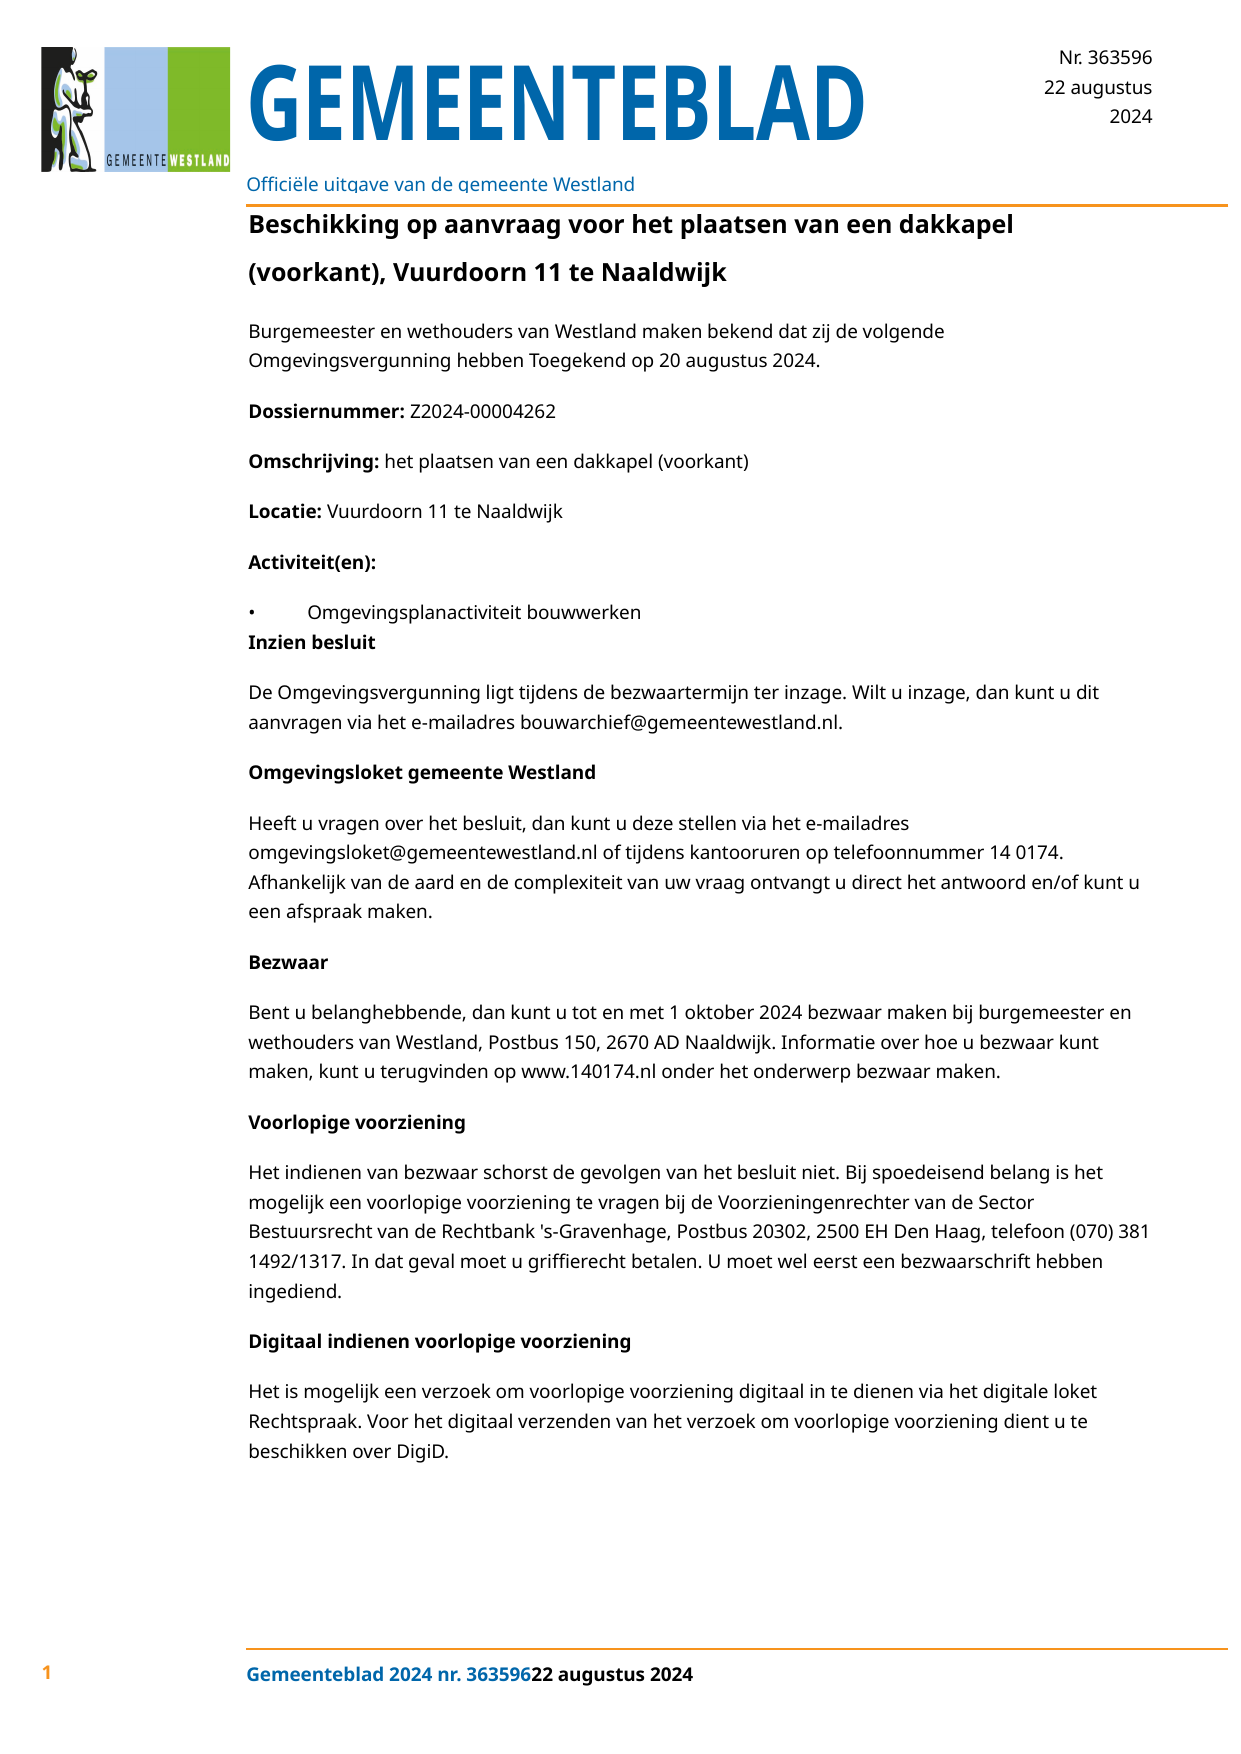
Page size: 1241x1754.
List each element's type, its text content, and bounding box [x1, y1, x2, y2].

text Heeft u vragen over het besluit, dan kunt u deze stellen via het e-mailadres omgevingsloket@gemeentewestland.nl of tijdens kantooruren op telefoonnummer 14 0174. Afhankelijk van de aard en de complexiteit van uw vraag ontvangt u direct het antwoord en/of kunt u een afspraak maken. [248, 810, 1152, 924]
text Locatie: Vuurdoorn 11 te Naaldwijk [248, 499, 1152, 524]
text De Omgevingsvergunning ligt tijdens de bezwaartermijn ter inzage. Wilt u inzage, dan kunt u dit aanvragen via het e-mailadres bouwarchief@gemeentewestland.nl. [248, 679, 1152, 735]
text Inzien besluit [248, 629, 1152, 655]
text Voorlopige voorziening [248, 1109, 1152, 1135]
text Bent u belanghebbende, dan kunt u tot en met 1 oktober 2024 bezwaar maken bij burgemeester en wethouders van Westland, Postbus 150, 2670 AD Naaldwijk. Informatie over hoe u bezwaar kunt maken, kunt u terugvinden op www.140174.nl onder het onderwerp bezwaar maken. [248, 999, 1152, 1084]
text Beschikking op aanvraag voor het plaatsen van een dakkapel (voorkant), Vuurdoorn 11 te Naaldwijk [248, 207, 1152, 288]
text Digitaal indienen voorlopige voorziening [248, 1328, 1152, 1354]
text Dossiernummer: Z2024-00004262 [248, 398, 1152, 424]
picture [41, 47, 231, 172]
text Activiteit(en): [248, 549, 1152, 575]
text Het indienen van bezwaar schorst de gevolgen van het besluit niet. Bij spoedeisend belang is het mogelijk een voorlopige voorziening te vragen bij de Voorzieningenrechter van de Sector Bestuursrecht van de Rechtbank 's-Gravenhage, Postbus 20302, 2500 EH Den Haag, telefoon (070) 381 1492/1317. In dat geval moet u griffierecht betalen. U moet wel eerst een bezwaarschrift hebben ingediend. [248, 1159, 1152, 1304]
text Het is mogelijk een verzoek om voorlopige voorziening digitaal in te dienen via het digitale loket Rechtspraak. Voor het digitaal verzenden van het verzoek om voorlopige voorziening dient u te beschikken over DigiD. [248, 1379, 1152, 1464]
list Omgevingsplanactiviteit bouwwerken [248, 599, 1152, 625]
text Burgemeester en wethouders van Westland maken bekend dat zij de volgende Omgevingsvergunning hebben Toegekend op 20 augustus 2024. [248, 318, 1152, 373]
text Bezwaar [248, 949, 1152, 975]
text Omgevingsloket gemeente Westland [248, 759, 1152, 785]
text Omschrijving: het plaatsen van een dakkapel (voorkant) [248, 448, 1152, 474]
